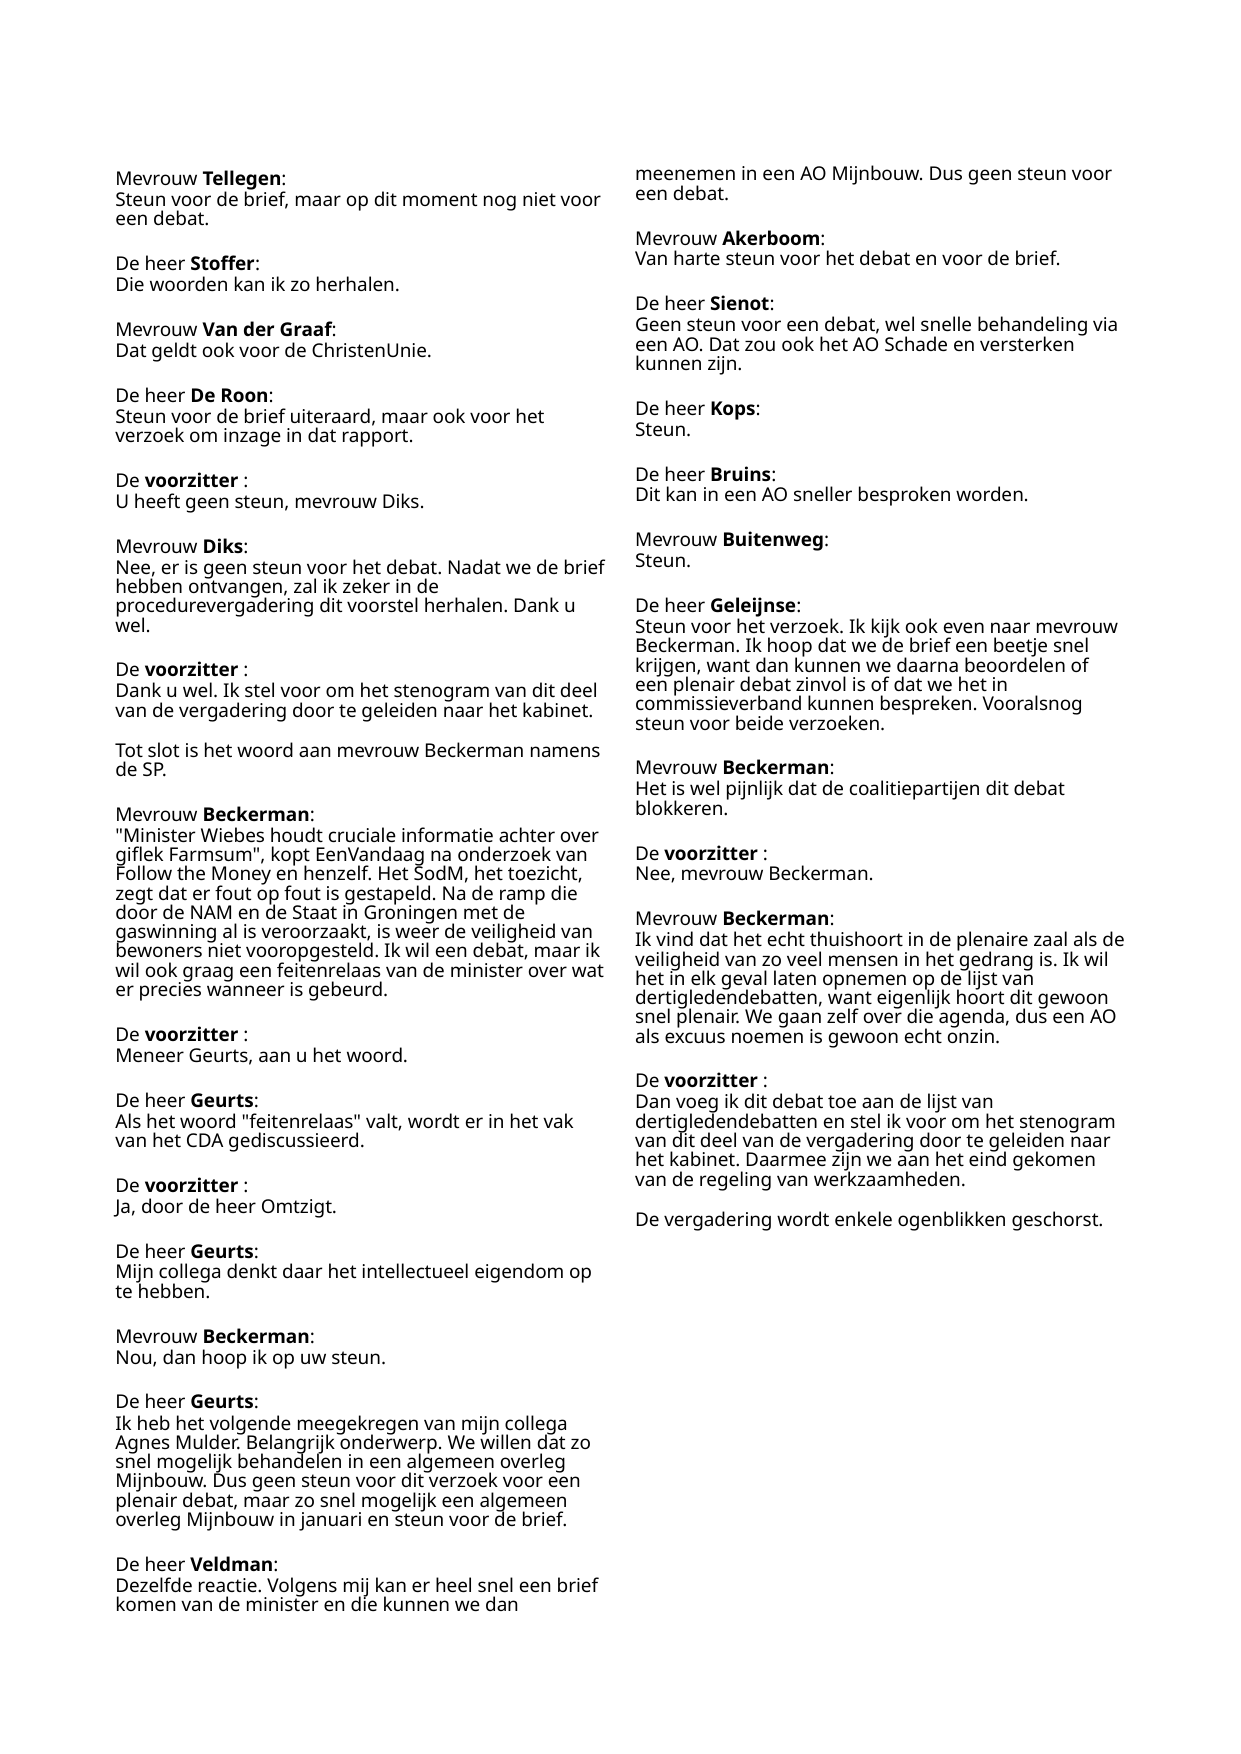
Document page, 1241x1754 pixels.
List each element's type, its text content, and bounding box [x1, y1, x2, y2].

text Dank u wel. Ik stel voor om het stenogram van dit deel van de vergadering door te geleiden naar het kabinet. [115, 682, 605, 721]
text Mevrouw Akerboom: [635, 225, 1125, 250]
text Steun voor de brief, maar op dit moment nog niet voor een debat. [115, 191, 605, 229]
text Die woorden kan ik zo herhalen. [115, 276, 605, 295]
text Mijn collega denkt daar het intellectueel eigendom op te hebben. [115, 1263, 605, 1302]
text De heer Geurts: [115, 1238, 605, 1263]
text Dan voeg ik dit debat toe aan de lijst van dertigledendebatten en stel ik voor om het stenogram van dit deel van de vergadering door te geleiden naar het kabinet. Daarmee zijn we aan het eind gekomen van de regeling van werkzaamheden. [635, 1093, 1125, 1190]
text Steun. [635, 552, 1125, 572]
text Ja, door de heer Omtzigt. [115, 1198, 605, 1217]
text Mevrouw Beckerman: [635, 906, 1125, 931]
text meenemen in een AO Mijnbouw. Dus geen steun voor een debat. [635, 165, 1125, 204]
text Ik vind dat het echt thuishoort in de plenaire zaal als de veiligheid van zo veel mensen in het gedrang is. Ik wil het in elk geval laten opnemen op de lijst van dertigledendebatten, want eigenlijk hoort dit gewoon snel plenair. We gaan zelf over die agenda, dus een AO als excuus noemen is gewoon echt onzin. [635, 931, 1125, 1047]
text Mevrouw Beckerman: [115, 1323, 605, 1349]
text Steun voor de brief uiteraard, maar ook voor het verzoek om inzage in dat rapport. [115, 408, 605, 446]
text De heer Geurts: [115, 1389, 605, 1414]
text De heer Sienot: [635, 291, 1125, 316]
text Mevrouw Van der Graaf: [115, 316, 605, 342]
text De heer Stoffer: [115, 250, 605, 276]
text Mevrouw Beckerman: [115, 801, 605, 827]
text Mevrouw Buitenweg: [635, 527, 1125, 552]
text Ik heb het volgende meegekregen van mijn collega Agnes Mulder. Belangrijk onderwerp. We willen dat zo snel mogelijk behandelen in een algemeen overleg Mijnbouw. Dus geen steun voor dit verzoek voor een plenair debat, maar zo snel mogelijk een algemeen overleg Mijnbouw in januari en steun voor de brief. [115, 1414, 605, 1530]
text De voorzitter : [635, 1068, 1125, 1093]
text Het is wel pijnlijk dat de coalitiepartijen dit debat blokkeren. [635, 780, 1125, 819]
text De heer De Roon: [115, 382, 605, 408]
text Dezelfde reactie. Volgens mij kan er heel snel een brief komen van de minister en die kunnen we dan [115, 1577, 605, 1615]
text De voorzitter : [115, 1172, 605, 1198]
text De voorzitter : [115, 1021, 605, 1047]
text Als het woord "feitenrelaas" valt, wordt er in het vak van het CDA gediscussieerd. [115, 1113, 605, 1151]
text De heer Geurts: [115, 1087, 605, 1113]
text "Minister Wiebes houdt cruciale informatie achter over giflek Farmsum", kopt EenVandaag na onderzoek van Follow the Money en henzelf. Het SodM, het toezicht, zegt dat er fout op fout is gestapeld. Na de ramp die door de NAM en de Staat in Groningen met de gaswinning al is veroorzaakt, is weer de veiligheid van bewoners niet vooropgesteld. Ik wil een debat, maar ik wil ook graag een feitenrelaas van de minister over wat er precies wanneer is gebeurd. [115, 827, 605, 1000]
text Tot slot is het woord aan mevrouw Beckerman namens de SP. [115, 742, 605, 780]
text De voorzitter : [115, 467, 605, 493]
text De vergadering wordt enkele ogenblikken geschorst. [635, 1211, 1125, 1230]
text Van harte steun voor het debat en voor de brief. [635, 250, 1125, 270]
text De heer Kops: [635, 395, 1125, 421]
text Steun. [635, 421, 1125, 440]
text De heer Veldman: [115, 1551, 605, 1577]
text De voorzitter : [115, 657, 605, 682]
text De heer Bruins: [635, 461, 1125, 486]
text Geen steun voor een debat, wel snelle behandeling via een AO. Dat zou ook het AO Schade en versterken kunnen zijn. [635, 316, 1125, 374]
text U heeft geen steun, mevrouw Diks. [115, 493, 605, 512]
text Steun voor het verzoek. Ik kijk ook even naar mevrouw Beckerman. Ik hoop dat we de brief een beetje snel krijgen, want dan kunnen we daarna beoordelen of een plenair debat zinvol is of dat we het in commissieverband kunnen bespreken. Vooralsnog steun voor beide verzoeken. [635, 618, 1125, 734]
text De heer Geleijnse: [635, 592, 1125, 618]
text Mevrouw Beckerman: [635, 754, 1125, 780]
text Nee, mevrouw Beckerman. [635, 865, 1125, 885]
text Dat geldt ook voor de ChristenUnie. [115, 342, 605, 361]
text Dit kan in een AO sneller besproken worden. [635, 486, 1125, 506]
text Nou, dan hoop ik op uw steun. [115, 1349, 605, 1368]
text Mevrouw Tellegen: [115, 165, 605, 191]
text Meneer Geurts, aan u het woord. [115, 1047, 605, 1066]
text Mevrouw Diks: [115, 533, 605, 559]
text De voorzitter : [635, 840, 1125, 865]
text Nee, er is geen steun voor het debat. Nadat we de brief hebben ontvangen, zal ik zeker in de procedurevergadering dit voorstel herhalen. Dank u wel. [115, 559, 605, 636]
